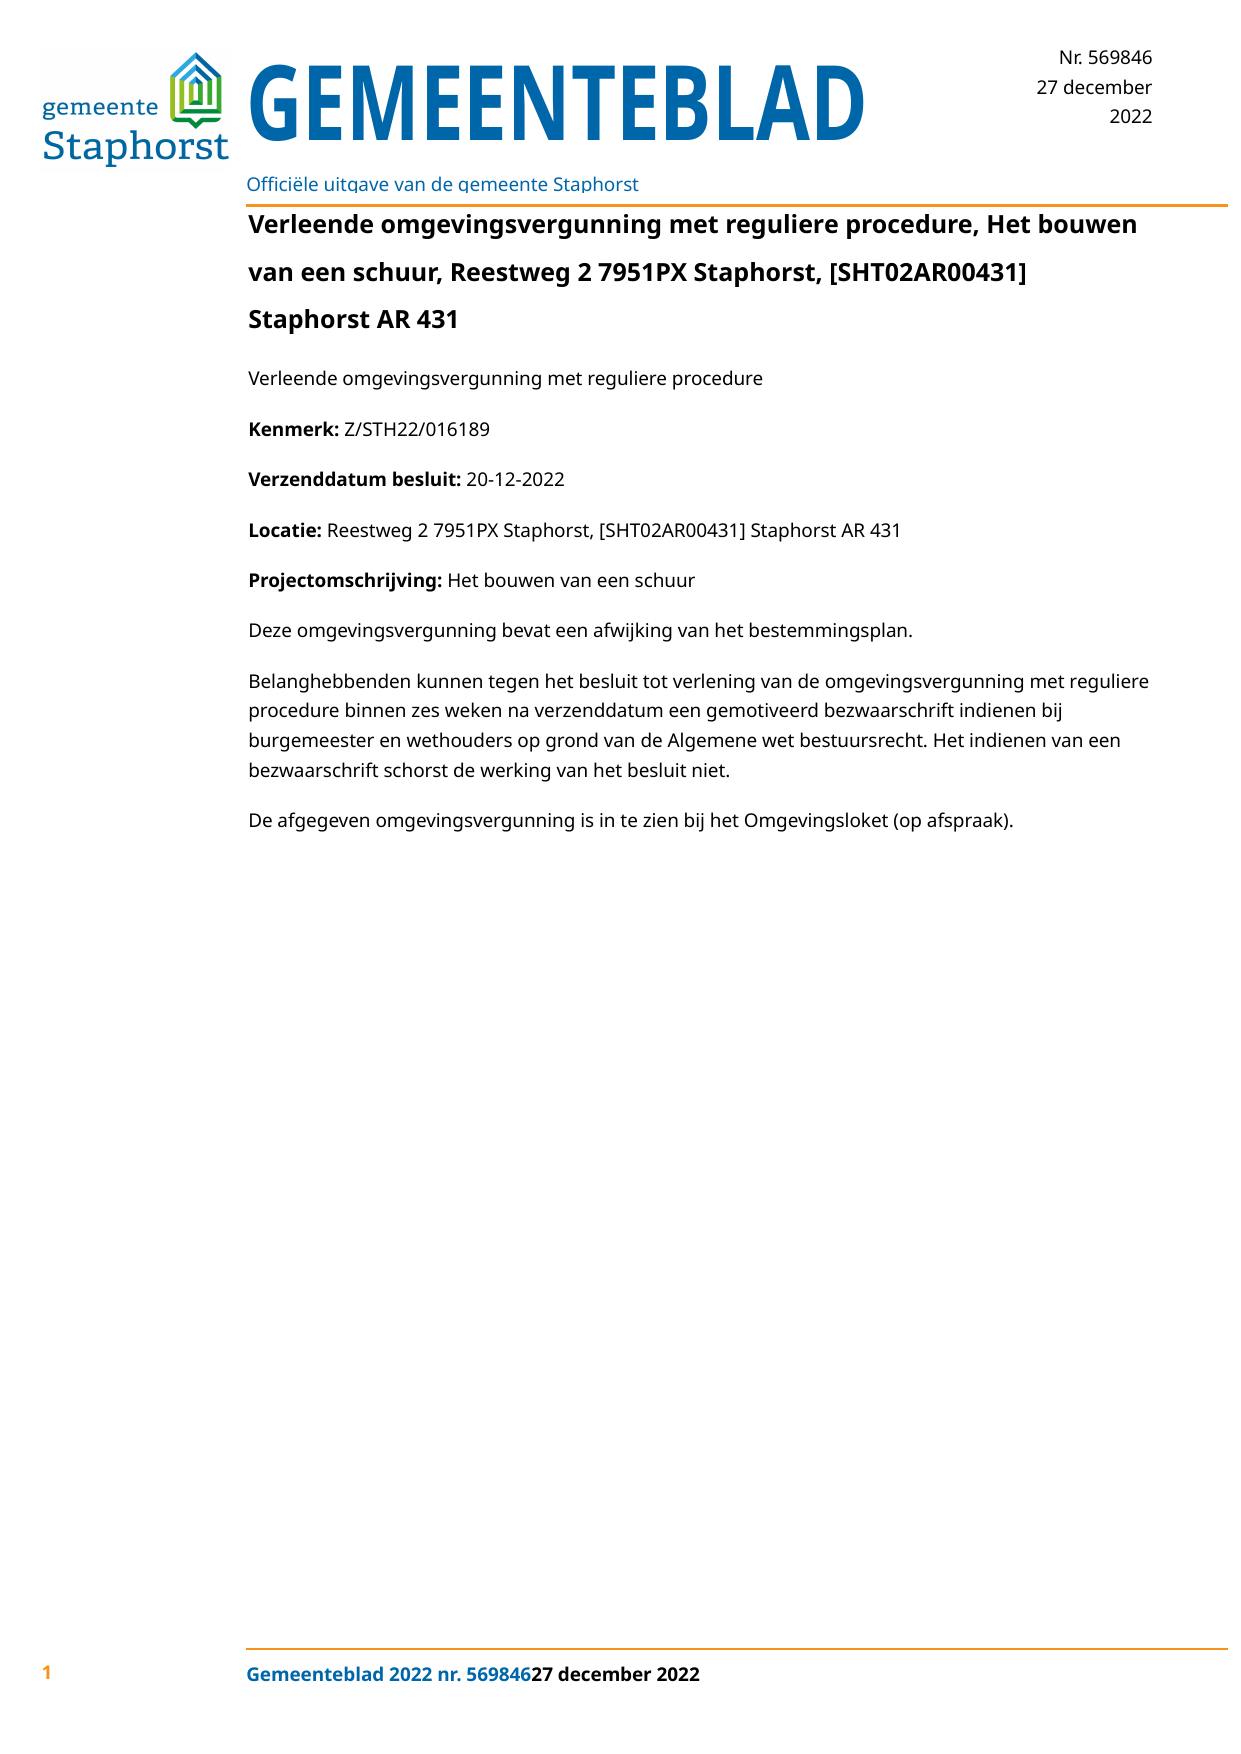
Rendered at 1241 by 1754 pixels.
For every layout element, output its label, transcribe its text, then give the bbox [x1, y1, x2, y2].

picture [41, 47, 231, 172]
text Verleende omgevingsvergunning met reguliere procedure, Het bouwen van een schuur, Reestweg 2 7951PX Staphorst, [SHT02AR00431] Staphorst AR 431 [248, 207, 1152, 336]
text Deze omgevingsvergunning bevat een afwijking van het bestemmingsplan. [248, 618, 1152, 643]
text Kenmerk: Z/STH22/016189 [248, 416, 1152, 442]
text De afgegeven omgevingsvergunning is in te zien bij het Omgevingsloket (op afspraak). [248, 807, 1152, 833]
text Belanghebbenden kunnen tegen het besluit tot verlening van de omgevingsvergunning met reguliere procedure binnen zes weken na verzenddatum een gemotiveerd bezwaarschrift indienen bij burgemeester en wethouders op grond van de Algemene wet bestuursrecht. Het indienen van een bezwaarschrift schorst de werking van het besluit niet. [248, 668, 1152, 782]
text Projectomschrijving: Het bouwen van een schuur [248, 567, 1152, 593]
text Verzenddatum besluit: 20-12-2022 [248, 466, 1152, 492]
text Locatie: Reestweg 2 7951PX Staphorst, [SHT02AR00431] Staphorst AR 431 [248, 517, 1152, 542]
text Verleende omgevingsvergunning met reguliere procedure [248, 366, 1152, 391]
